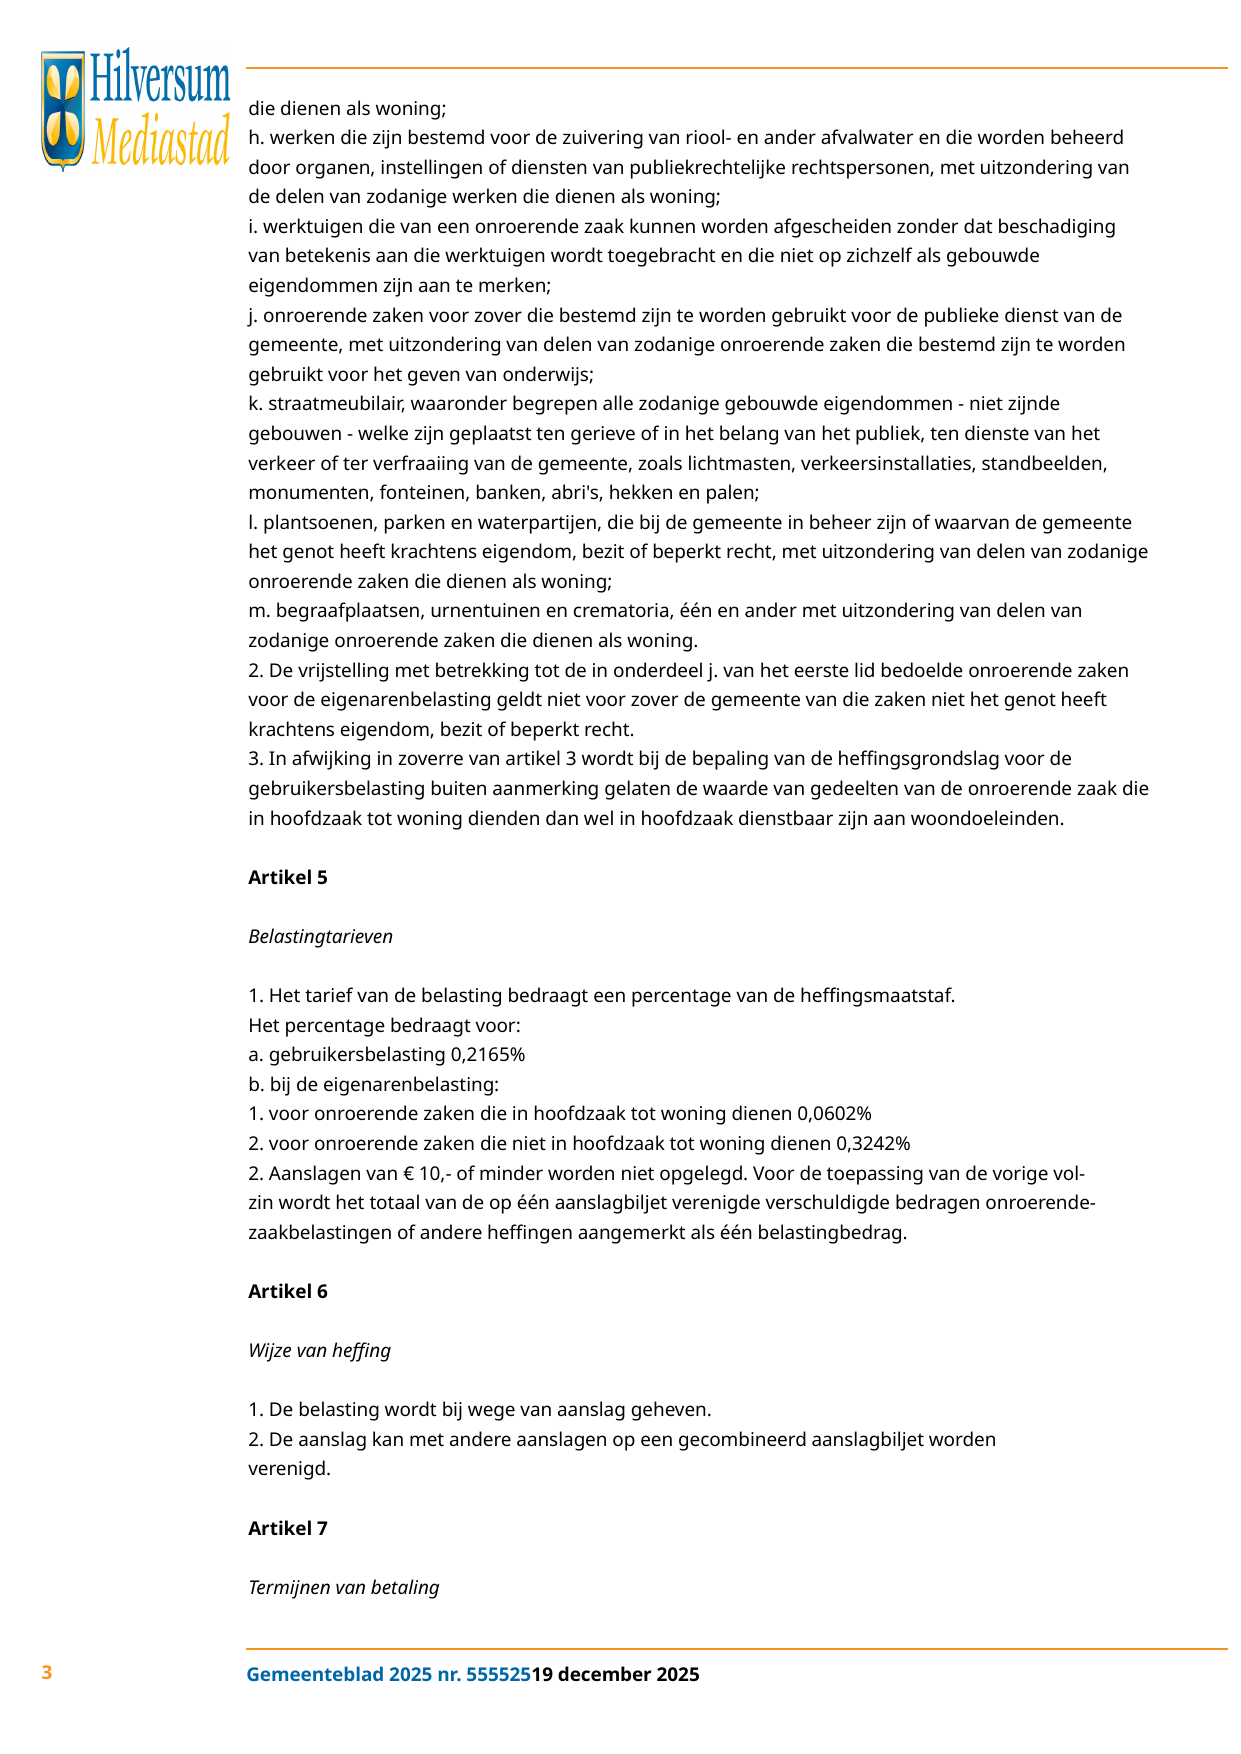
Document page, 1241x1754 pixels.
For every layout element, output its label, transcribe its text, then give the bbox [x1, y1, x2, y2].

text j. onroerende zaken voor zover die bestemd zijn te worden gebruikt voor de publieke dienst van de gemeente, met uitzondering van delen van zodanige onroerende zaken die bestemd zijn te worden gebruikt voor het geven van onderwijs; [248, 302, 1152, 387]
text Artikel 7 [248, 1515, 1152, 1541]
text Artikel 6 [248, 1278, 1152, 1304]
text zin wordt het totaal van de op één aanslagbiljet verenigde verschuldigde bedragen onroerende- zaakbelastingen of andere heffingen aangemerkt als één belastingbedrag. [248, 1189, 1152, 1245]
text b. bij de eigenarenbelasting: [248, 1071, 1152, 1097]
text i. werktuigen die van een onroerende zaak kunnen worden afgescheiden zonder dat beschadiging van betekenis aan die werktuigen wordt toegebracht en die niet op zichzelf als gebouwde eigendommen zijn aan te merken; [248, 213, 1152, 298]
text 1. Het tarief van de belasting bedraagt een percentage van de heffingsmaatstaf. [248, 982, 1152, 1008]
text 2. De aanslag kan met andere aanslagen op een gecombineerd aanslagbiljet worden [248, 1426, 1152, 1452]
text 2. voor onroerende zaken die niet in hoofdzaak tot woning dienen 0,3242% [248, 1130, 1152, 1156]
text m. begraafplaatsen, urnentuinen en crematoria, één en ander met uitzondering van delen van zodanige onroerende zaken die dienen als woning. [248, 598, 1152, 653]
text a. gebruikersbelasting 0,2165% [248, 1041, 1152, 1067]
text 2. De vrijstelling met betrekking tot de in onderdeel j. van het eerste lid bedoelde onroerende zaken voor de eigenarenbelasting geldt niet voor zover de gemeente van die zaken niet het genot heeft krachtens eigendom, bezit of beperkt recht. [248, 657, 1152, 742]
text k. straatmeubilair, waaronder begrepen alle zodanige gebouwde eigendommen - niet zijnde gebouwen - welke zijn geplaatst ten gerieve of in het belang van het publiek, ten dienste van het verkeer of ter verfraaiing van de gemeente, zoals lichtmasten, verkeersinstallaties, standbeelden, monumenten, fonteinen, banken, abri's, hekken en palen; [248, 391, 1152, 505]
text 1. voor onroerende zaken die in hoofdzaak tot woning dienen 0,0602% [248, 1101, 1152, 1126]
text 1. De belasting wordt bij wege van aanslag geheven. [248, 1396, 1152, 1422]
text Termijnen van betaling [248, 1574, 1152, 1600]
text 2. Aanslagen van € 10,- of minder worden niet opgelegd. Voor de toepassing van de vorige vol- [248, 1160, 1152, 1186]
text Belastingtarieven [248, 923, 1152, 949]
text l. plantsoenen, parken en waterpartijen, die bij de gemeente in beheer zijn of waarvan de gemeente het genot heeft krachtens eigendom, bezit of beperkt recht, met uitzondering van delen van zodanige onroerende zaken die dienen als woning; [248, 509, 1152, 594]
picture [41, 47, 231, 172]
text die dienen als woning; [248, 95, 1152, 121]
text Het percentage bedraagt voor: [248, 1012, 1152, 1038]
text Artikel 5 [248, 864, 1152, 890]
text Wijze van heffing [248, 1337, 1152, 1363]
text h. werken die zijn bestemd voor de zuivering van riool- en ander afvalwater en die worden beheerd door organen, instellingen of diensten van publiekrechtelijke rechtspersonen, met uitzondering van de delen van zodanige werken die dienen als woning; [248, 124, 1152, 209]
text verenigd. [248, 1456, 1152, 1481]
text 3. In afwijking in zoverre van artikel 3 wordt bij de bepaling van de heffingsgrondslag voor de gebruikersbelasting buiten aanmerking gelaten de waarde van gedeelten van de onroerende zaak die in hoofdzaak tot woning dienden dan wel in hoofdzaak dienstbaar zijn aan woondoeleinden. [248, 746, 1152, 831]
